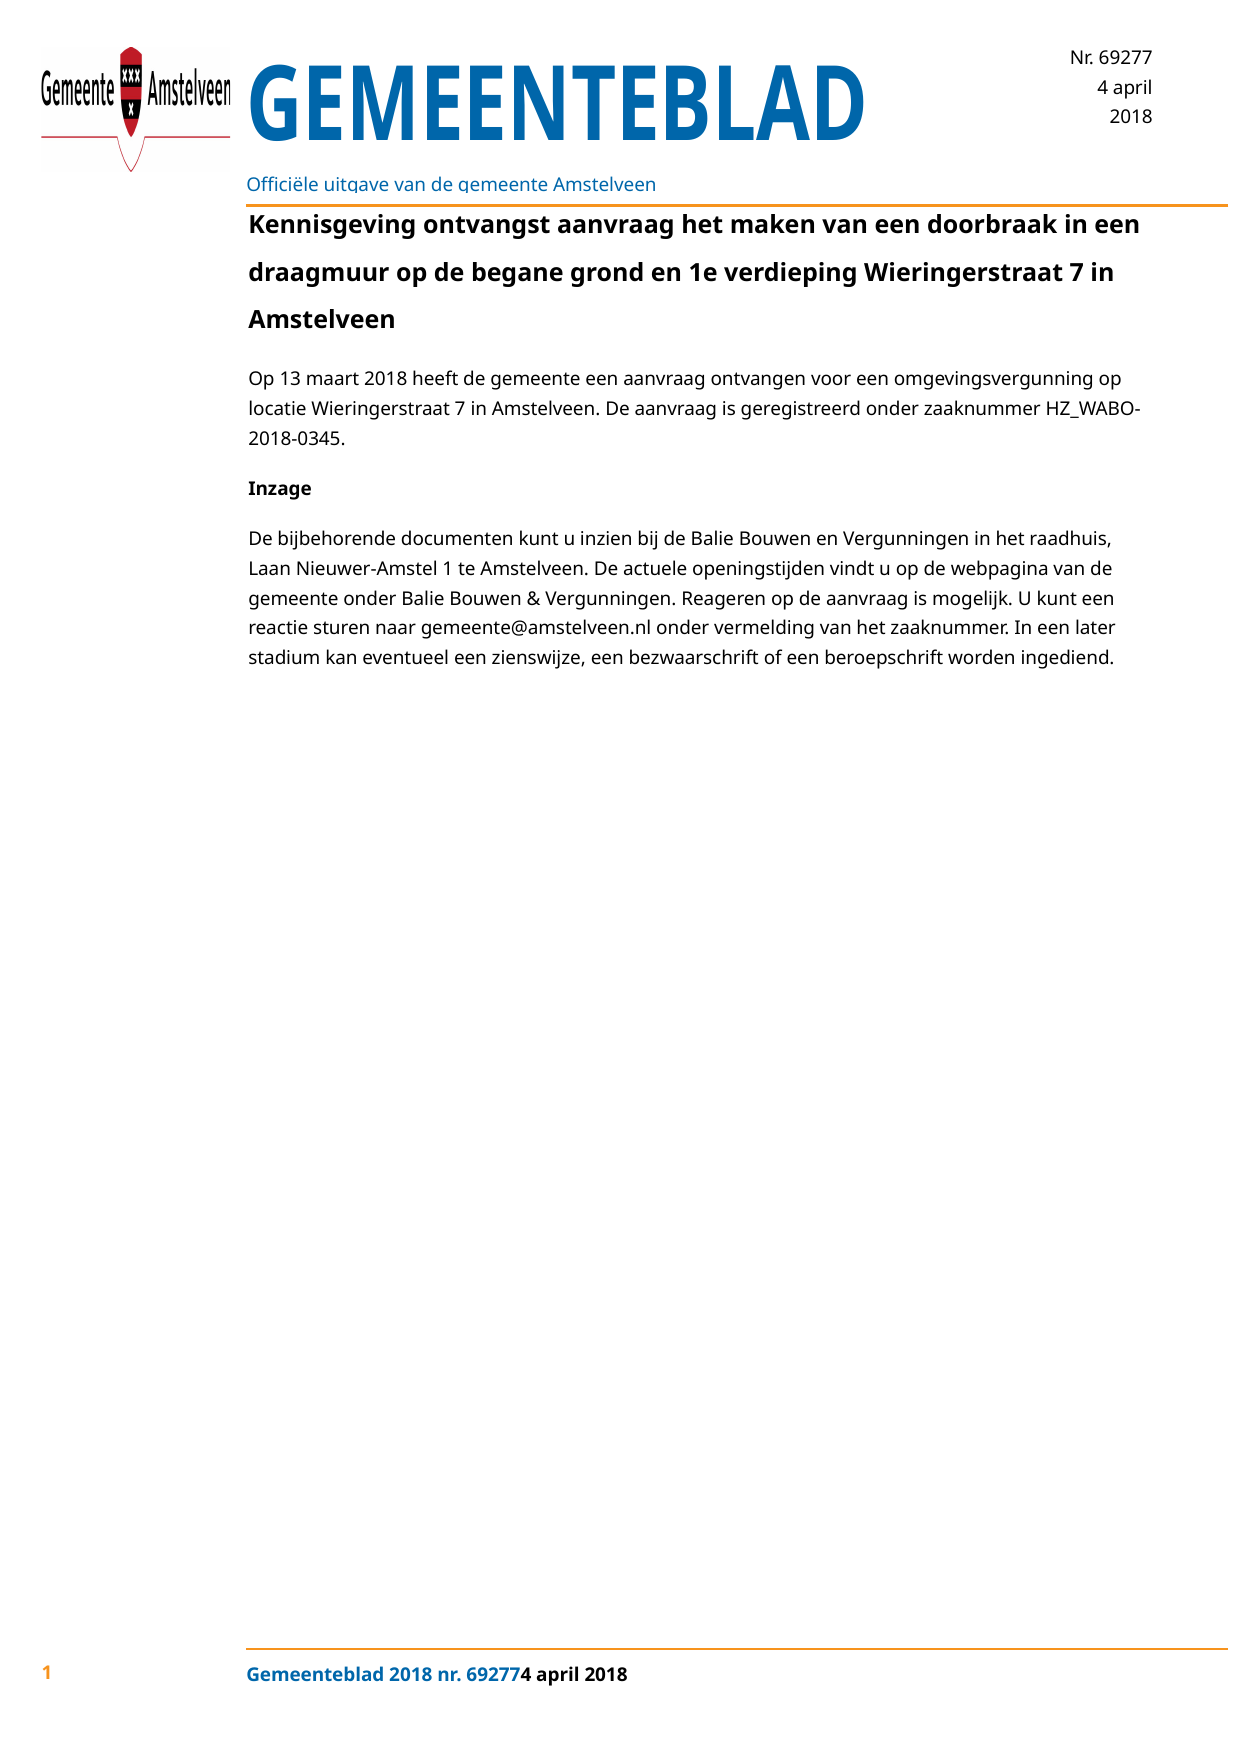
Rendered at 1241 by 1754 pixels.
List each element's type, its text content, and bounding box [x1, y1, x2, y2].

text Op 13 maart 2018 heeft de gemeente een aanvraag ontvangen voor een omgevingsvergunning op locatie Wieringerstraat 7 in Amstelveen. De aanvraag is geregistreerd onder zaaknummer HZ_WABO-2018-0345. [248, 366, 1152, 450]
text De bijbehorende documenten kunt u inzien bij de Balie Bouwen en Vergunningen in het raadhuis, Laan Nieuwer-Amstel 1 te Amstelveen. De actuele openingstijden vindt u op de webpagina van de gemeente onder Balie Bouwen & Vergunningen. Reageren op de aanvraag is mogelijk. U kunt een reactie sturen naar gemeente@amstelveen.nl onder vermelding van het zaaknummer. In een later stadium kan eventueel een zienswijze, een bezwaarschrift of een beroepschrift worden ingediend. [248, 526, 1152, 669]
picture [41, 47, 231, 172]
text Kennisgeving ontvangst aanvraag het maken van een doorbraak in een draagmuur op de begane grond en 1e verdieping Wieringerstraat 7 in Amstelveen [248, 207, 1152, 336]
text Inzage [248, 475, 1152, 501]
